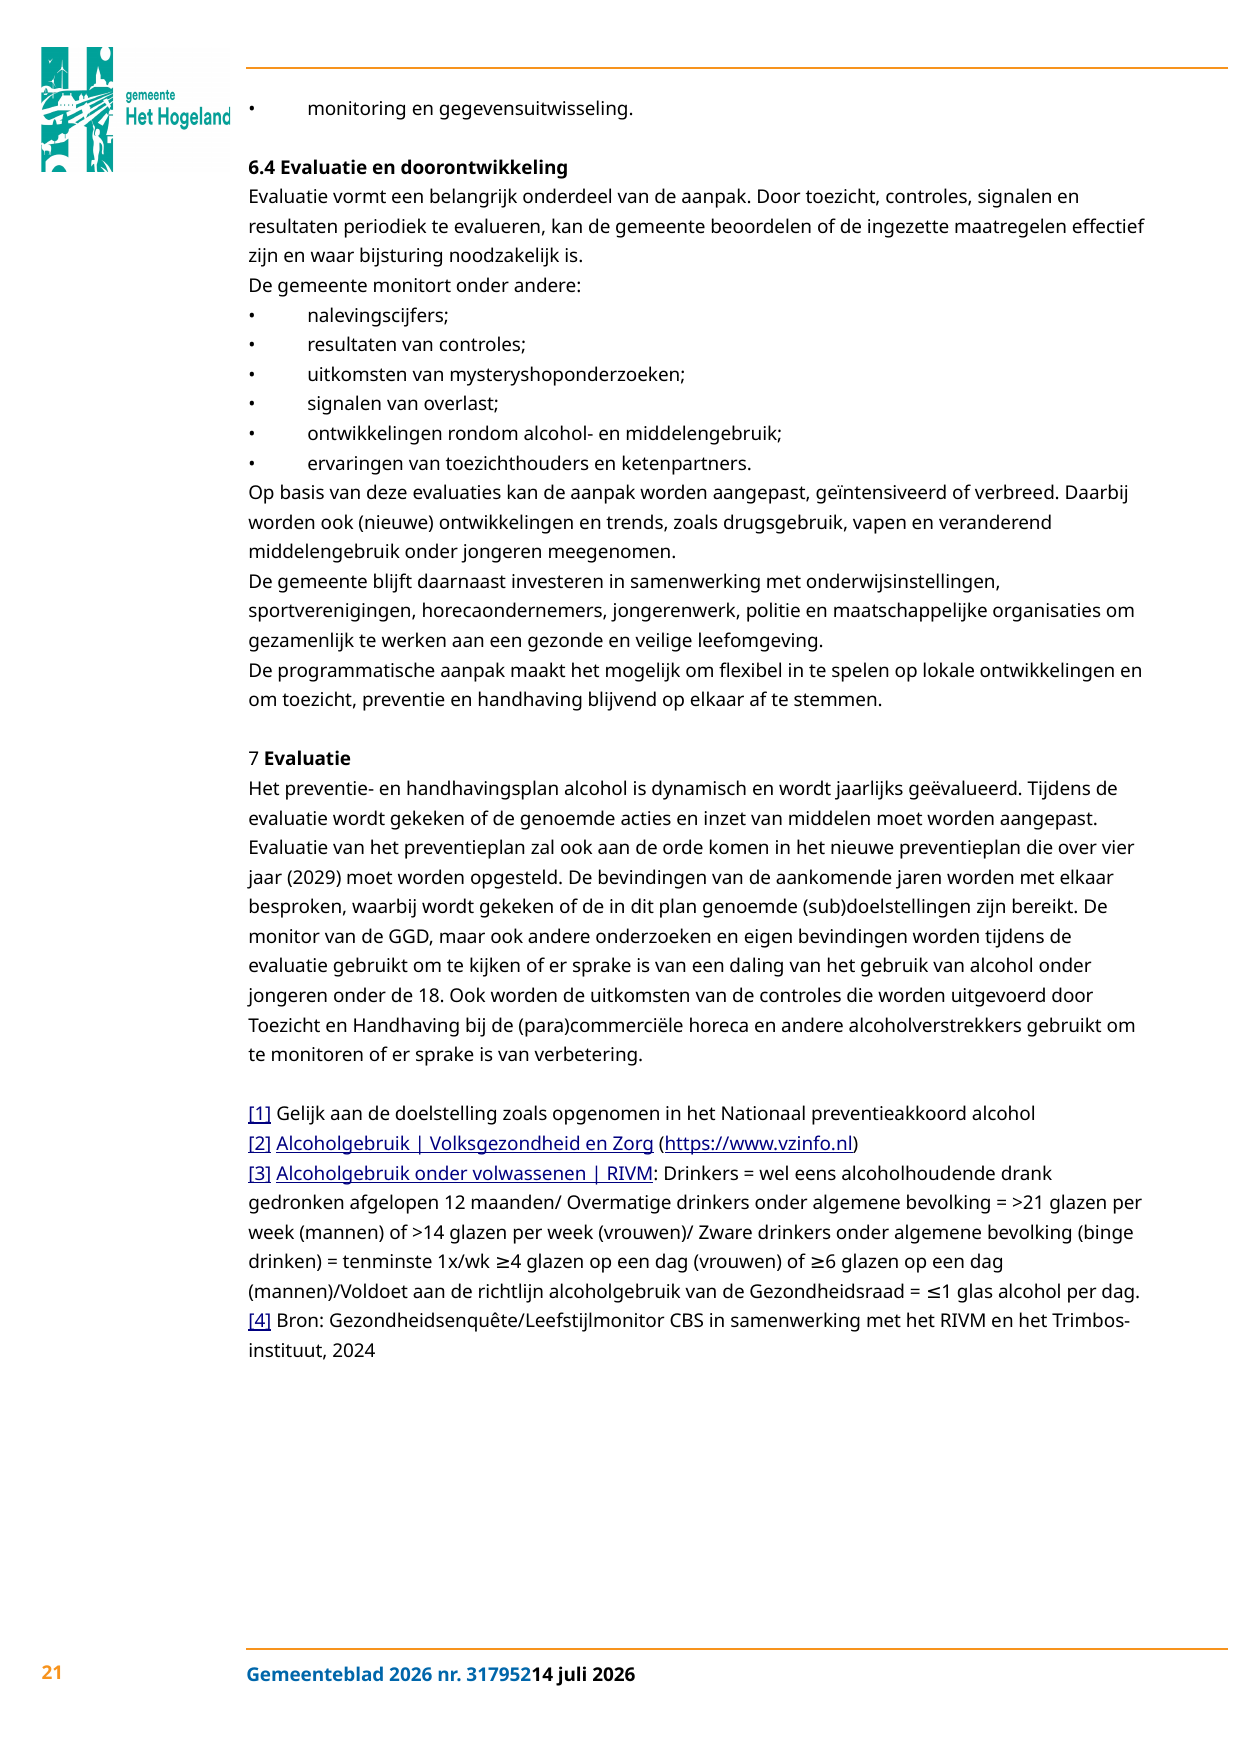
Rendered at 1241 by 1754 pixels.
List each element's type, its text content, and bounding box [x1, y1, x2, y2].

text De gemeente blijft daarnaast investeren in samenwerking met onderwijsinstellingen, sportverenigingen, horecaondernemers, jongerenwerk, politie en maatschappelijke organisaties om gezamenlijk te werken aan een gezonde en veilige leefomgeving. [248, 568, 1152, 653]
picture [41, 47, 231, 172]
list monitoring en gegevensuitwisseling. [248, 95, 1152, 121]
list resultaten van controles; [248, 331, 1152, 357]
text De programmatische aanpak maakt het mogelijk om flexibel in te spelen op lokale ontwikkelingen en om toezicht, preventie en handhaving blijvend op elkaar af te stemmen. [248, 657, 1152, 712]
list ontwikkelingen rondom alcohol- en middelengebruik; [248, 420, 1152, 446]
text [2] Alcoholgebruik | Volksgezondheid en Zorg (https://www.vzinfo.nl) [248, 1130, 1152, 1156]
list ervaringen van toezichthouders en ketenpartners. [248, 450, 1152, 476]
text Evaluatie vormt een belangrijk onderdeel van de aanpak. Door toezicht, controles, signalen en resultaten periodiek te evalueren, kan de gemeente beoordelen of de ingezette maatregelen effectief zijn en waar bijsturing noodzakelijk is. [248, 183, 1152, 268]
list uitkomsten van mysteryshoponderzoeken; [248, 361, 1152, 387]
text [1] Gelijk aan de doelstelling zoals opgenomen in het Nationaal preventieakkoord alcohol [248, 1101, 1152, 1126]
text 6.4 Evaluatie en doorontwikkeling [248, 154, 1152, 180]
list signalen van overlast; [248, 391, 1152, 416]
text De gemeente monitort onder andere: [248, 272, 1152, 298]
text 7 Evaluatie [248, 746, 1152, 771]
list nalevingscijfers; [248, 302, 1152, 328]
text Op basis van deze evaluaties kan de aanpak worden aangepast, geïntensiveerd of verbreed. Daarbij worden ook (nieuwe) ontwikkelingen en trends, zoals drugsgebruik, vapen en veranderend middelengebruik onder jongeren meegenomen. [248, 479, 1152, 564]
text [3] Alcoholgebruik onder volwassenen | RIVM: Drinkers = wel eens alcoholhoudende drank gedronken afgelopen 12 maanden/ Overmatige drinkers onder algemene bevolking = >21 glazen per week (mannen) of >14 glazen per week (vrouwen)/ Zware drinkers onder algemene bevolking (binge drinken) = tenminste 1x/wk ≥4 glazen op een dag (vrouwen) of ≥6 glazen op een dag (mannen)/Voldoet aan de richtlijn alcoholgebruik van de Gezondheidsraad = ≤1 glas alcohol per dag. [248, 1160, 1152, 1304]
text Het preventie- en handhavingsplan alcohol is dynamisch en wordt jaarlijks geëvalueerd. Tijdens de evaluatie wordt gekeken of de genoemde acties en inzet van middelen moet worden aangepast. Evaluatie van het preventieplan zal ook aan de orde komen in het nieuwe preventieplan die over vier jaar (2029) moet worden opgesteld. De bevindingen van de aankomende jaren worden met elkaar besproken, waarbij wordt gekeken of de in dit plan genoemde (sub)doelstellingen zijn bereikt. De monitor van de GGD, maar ook andere onderzoeken en eigen bevindingen worden tijdens de evaluatie gebruikt om te kijken of er sprake is van een daling van het gebruik van alcohol onder jongeren onder de 18. Ook worden de uitkomsten van de controles die worden uitgevoerd door Toezicht en Handhaving bij de (para)commerciële horeca en andere alcoholverstrekkers gebruikt om te monitoren of er sprake is van verbetering. [248, 775, 1152, 1067]
text [4] Bron: Gezondheidsenquête/Leefstijlmonitor CBS in samenwerking met het RIVM en het Trimbos-instituut, 2024 [248, 1308, 1152, 1363]
